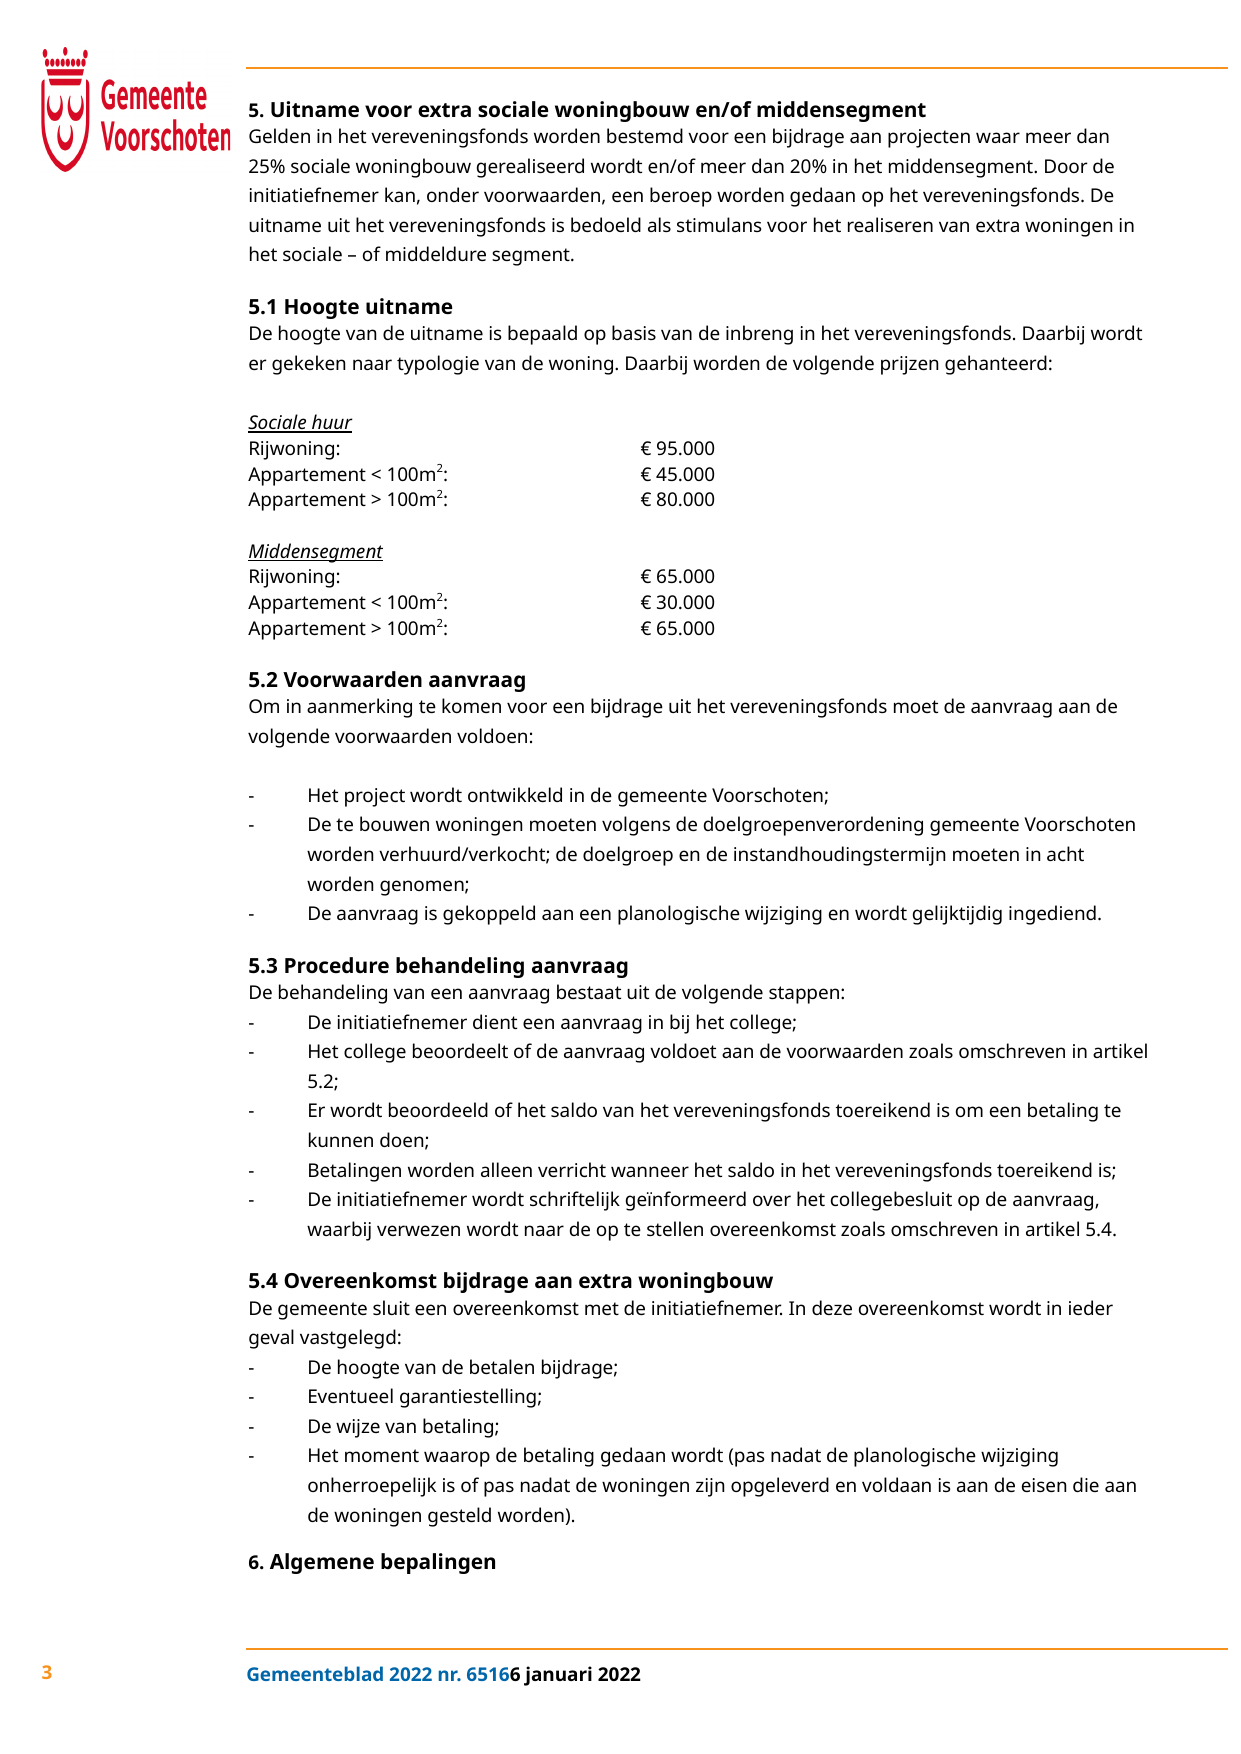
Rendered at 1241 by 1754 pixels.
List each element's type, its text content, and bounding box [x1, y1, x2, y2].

list De hoogte van de betalen bijdrage; [248, 1354, 1152, 1380]
table_cell € 30.000 [640, 589, 1152, 615]
table_cell € 65.000 [640, 564, 1152, 589]
picture [41, 47, 231, 172]
list Er wordt beoordeeld of het saldo van het vereveningsfonds toereikend is om een betaling te kunnen doen; [248, 1098, 1152, 1153]
list Eventueel garantiestelling; [248, 1383, 1152, 1409]
table_cell Appartement > 100m2: [248, 615, 640, 641]
text 5.1 Hoogte uitname [248, 292, 1152, 320]
text 5.3 Procedure behandeling aanvraag [248, 951, 1152, 979]
text Gelden in het vereveningsfonds worden bestemd voor een bijdrage aan projecten waar meer dan 25% sociale woningbouw gerealiseerd wordt en/of meer dan 20% in het middensegment. Door de initiatiefnemer kan, onder voorwaarden, een beroep worden gedaan op het vereveningsfonds. De uitname uit het vereveningsfonds is bedoeld als stimulans voor het realiseren van extra woningen in het sociale – of middeldure segment. [248, 123, 1152, 267]
list De te bouwen woningen moeten volgens de doelgroepenverordening gemeente Voorschoten worden verhuurd/verkocht; de doelgroep en de instandhoudingstermijn moeten in acht worden genomen; [248, 812, 1152, 897]
table_cell € 80.000 [640, 486, 1152, 512]
list De initiatiefnemer dient een aanvraag in bij het college; [248, 1009, 1152, 1034]
text 5. Uitname voor extra sociale woningbouw en/of middensegment [248, 95, 1152, 123]
table_cell € 95.000 [640, 435, 1152, 461]
text De behandeling van een aanvraag bestaat uit de volgende stappen: [248, 979, 1152, 1005]
table_cell Rijwoning: [248, 435, 640, 461]
list Het college beoordeelt of de aanvraag voldoet aan de voorwaarden zoals omschreven in artikel 5.2; [248, 1038, 1152, 1094]
table_cell Appartement < 100m2: [248, 589, 640, 615]
table_cell Rijwoning: [248, 564, 640, 589]
table_cell Middensegment [248, 538, 640, 564]
list Het project wordt ontwikkeld in de gemeente Voorschoten; [248, 782, 1152, 808]
table_cell € 45.000 [640, 461, 1152, 486]
list Het moment waarop de betaling gedaan wordt (pas nadat de planologische wijziging onherroepelijk is of pas nadat de woningen zijn opgeleverd en voldaan is aan de eisen die aan de woningen gesteld worden). [248, 1443, 1152, 1528]
list De aanvraag is gekoppeld aan een planologische wijziging en wordt gelijktijdig ingediend. [248, 900, 1152, 926]
table_cell Appartement > 100m2: [248, 486, 640, 512]
text 5.4 Overeenkomst bijdrage aan extra woningbouw [248, 1266, 1152, 1295]
text Om in aanmerking te komen voor een bijdrage uit het vereveningsfonds moet de aanvraag aan de volgende voorwaarden voldoen: [248, 693, 1152, 749]
table_header Sociale huur [248, 409, 1152, 435]
text 5.2 Voorwaarden aanvraag [248, 665, 1152, 693]
table_cell € 65.000 [640, 615, 1152, 641]
table_cell [248, 512, 640, 538]
table_cell [640, 538, 1152, 564]
text 6. Algemene bepalingen [248, 1547, 1152, 1576]
table_cell [640, 512, 1152, 538]
list Betalingen worden alleen verricht wanneer het saldo in het vereveningsfonds toereikend is; [248, 1157, 1152, 1182]
text De hoogte van de uitname is bepaald op basis van de inbreng in het vereveningsfonds. Daarbij wordt er gekeken naar typologie van de woning. Daarbij worden de volgende prijzen gehanteerd: [248, 320, 1152, 376]
list De wijze van betaling; [248, 1413, 1152, 1439]
list De initiatiefnemer wordt schriftelijk geïnformeerd over het collegebesluit op de aanvraag, waarbij verwezen wordt naar de op te stellen overeenkomst zoals omschreven in artikel 5.4. [248, 1186, 1152, 1242]
table_cell Appartement < 100m2: [248, 461, 640, 486]
text De gemeente sluit een overeenkomst met de initiatiefnemer. In deze overeenkomst wordt in ieder geval vastgelegd: [248, 1295, 1152, 1350]
